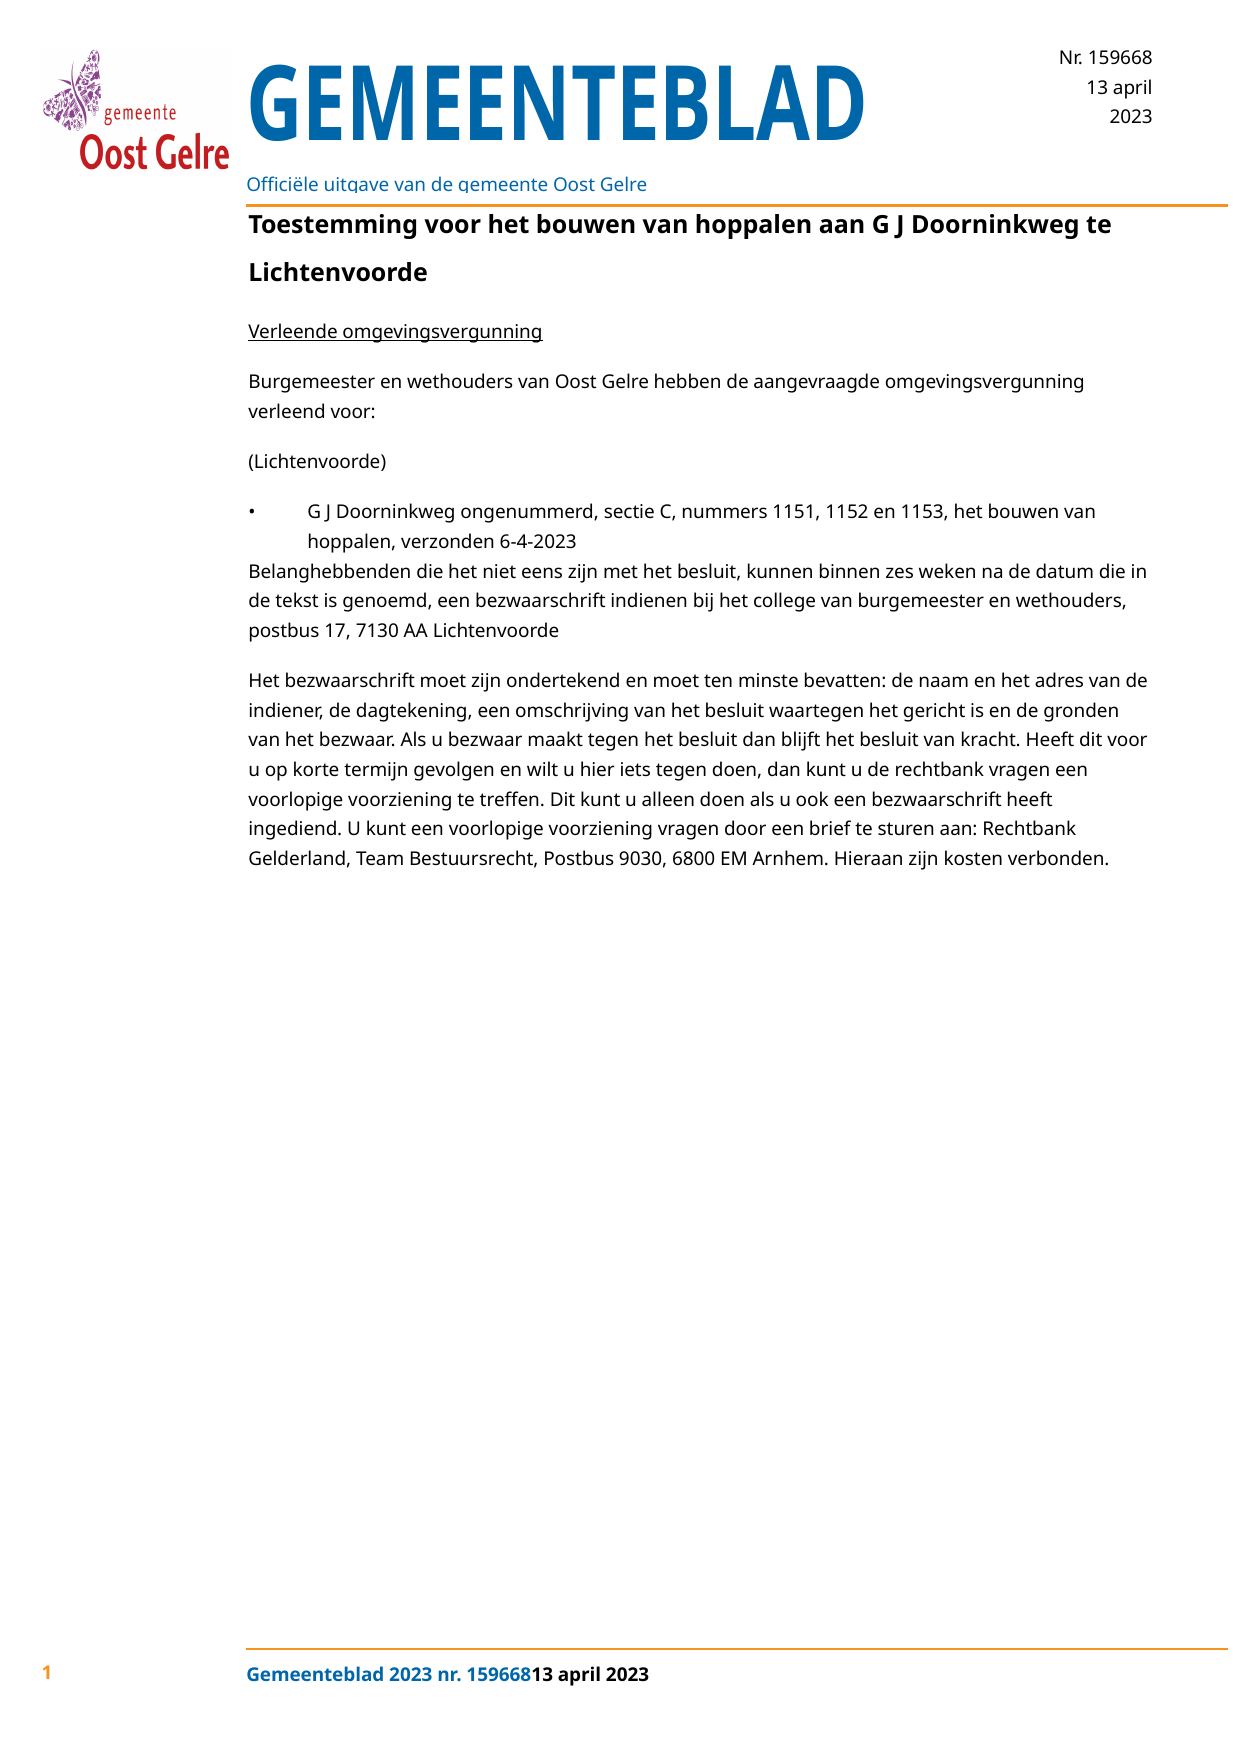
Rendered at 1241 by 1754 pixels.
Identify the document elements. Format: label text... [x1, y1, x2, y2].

text (Lichtenvoorde) [248, 448, 1152, 474]
text Het bezwaarschrift moet zijn ondertekend en moet ten minste bevatten: de naam en het adres van de indiener, de dagtekening, een omschrijving van het besluit waartegen het gericht is en de gronden van het bezwaar. Als u bezwaar maakt tegen het besluit dan blijft het besluit van kracht. Heeft dit voor u op korte termijn gevolgen en wilt u hier iets tegen doen, dan kunt u de rechtbank vragen een voorlopige voorziening te treffen. Dit kunt u alleen doen als u ook een bezwaarschrift heeft ingediend. U kunt een voorlopige voorziening vragen door een brief te sturen aan: Rechtbank Gelderland, Team Bestuursrecht, Postbus 9030, 6800 EM Arnhem. Hieraan zijn kosten verbonden. [248, 667, 1152, 871]
text Burgemeester en wethouders van Oost Gelre hebben de aangevraagde omgevingsvergunning verleend voor: [248, 368, 1152, 424]
text Toestemming voor het bouwen van hoppalen aan G J Doorninkweg te Lichtenvoorde [248, 207, 1152, 288]
text Belanghebbenden die het niet eens zijn met het besluit, kunnen binnen zes weken na de datum die in de tekst is genoemd, een bezwaarschrift indienen bij het college van burgemeester en wethouders, postbus 17, 7130 AA Lichtenvoorde [248, 558, 1152, 643]
text Verleende omgevingsvergunning [248, 318, 1152, 344]
picture [41, 47, 231, 172]
list G J Doorninkweg ongenummerd, sectie C, nummers 1151, 1152 en 1153, het bouwen van hoppalen, verzonden 6-4-2023 [248, 499, 1152, 554]
